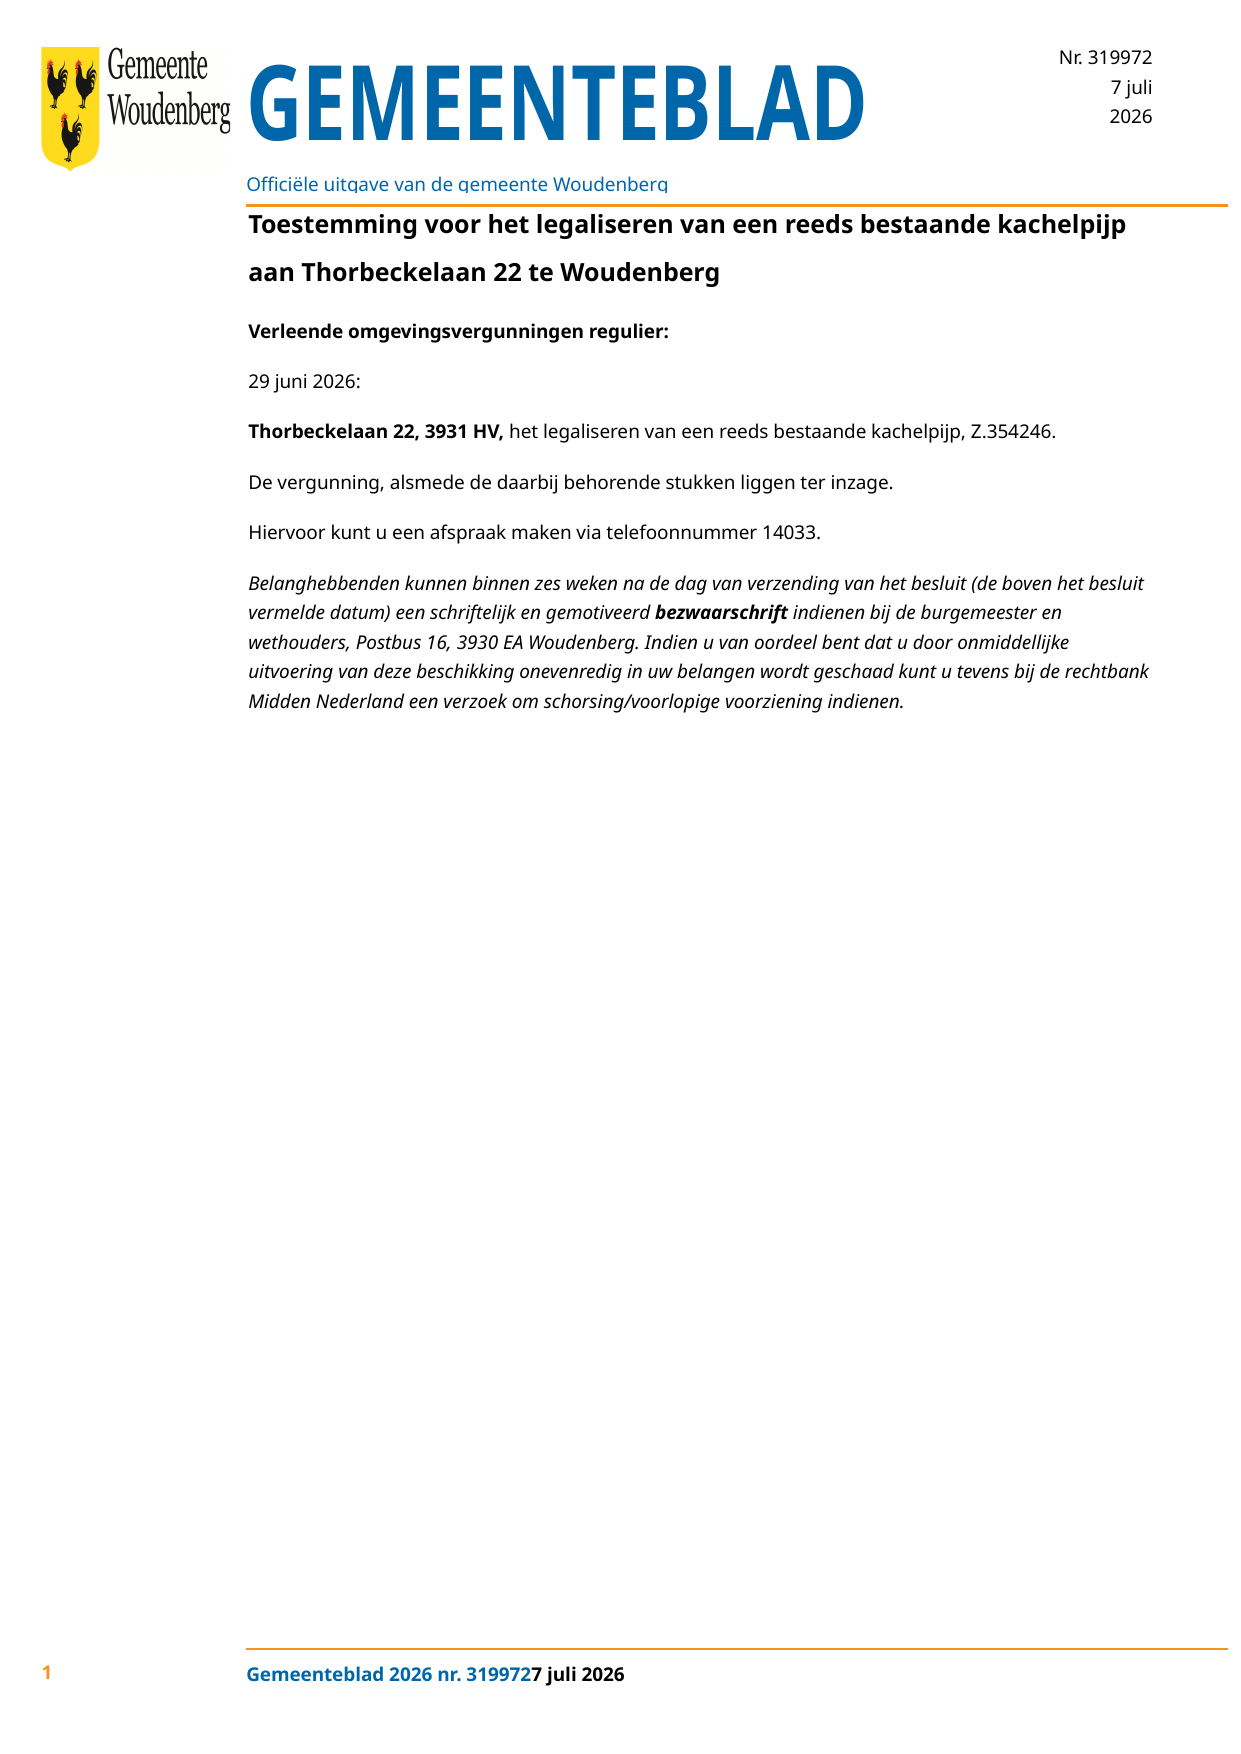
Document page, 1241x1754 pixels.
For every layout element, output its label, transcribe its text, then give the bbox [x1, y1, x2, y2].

text De vergunning, alsmede de daarbij behorende stukken liggen ter inzage. [248, 469, 1152, 495]
text Toestemming voor het legaliseren van een reeds bestaande kachelpijp aan Thorbeckelaan 22 te Woudenberg [248, 207, 1152, 288]
text Thorbeckelaan 22, 3931 HV, het legaliseren van een reeds bestaande kachelpijp, Z.354246. [248, 419, 1152, 444]
text Hiervoor kunt u een afspraak maken via telefoonnummer 14033. [248, 519, 1152, 545]
picture [41, 47, 231, 172]
text 29 juni 2026: [248, 368, 1152, 394]
text Belanghebbenden kunnen binnen zes weken na de dag van verzending van het besluit (de boven het besluit vermelde datum) een schriftelijk en gemotiveerd bezwaarschrift indienen bij de burgemeester en wethouders, Postbus 16, 3930 EA Woudenberg. Indien u van oordeel bent dat u door onmiddellijke uitvoering van deze beschikking onevenredig in uw belangen wordt geschaad kunt u tevens bij de rechtbank Midden Nederland een verzoek om schorsing/voorlopige voorziening indienen. [248, 570, 1152, 714]
text Verleende omgevingsvergunningen regulier: [248, 318, 1152, 344]
